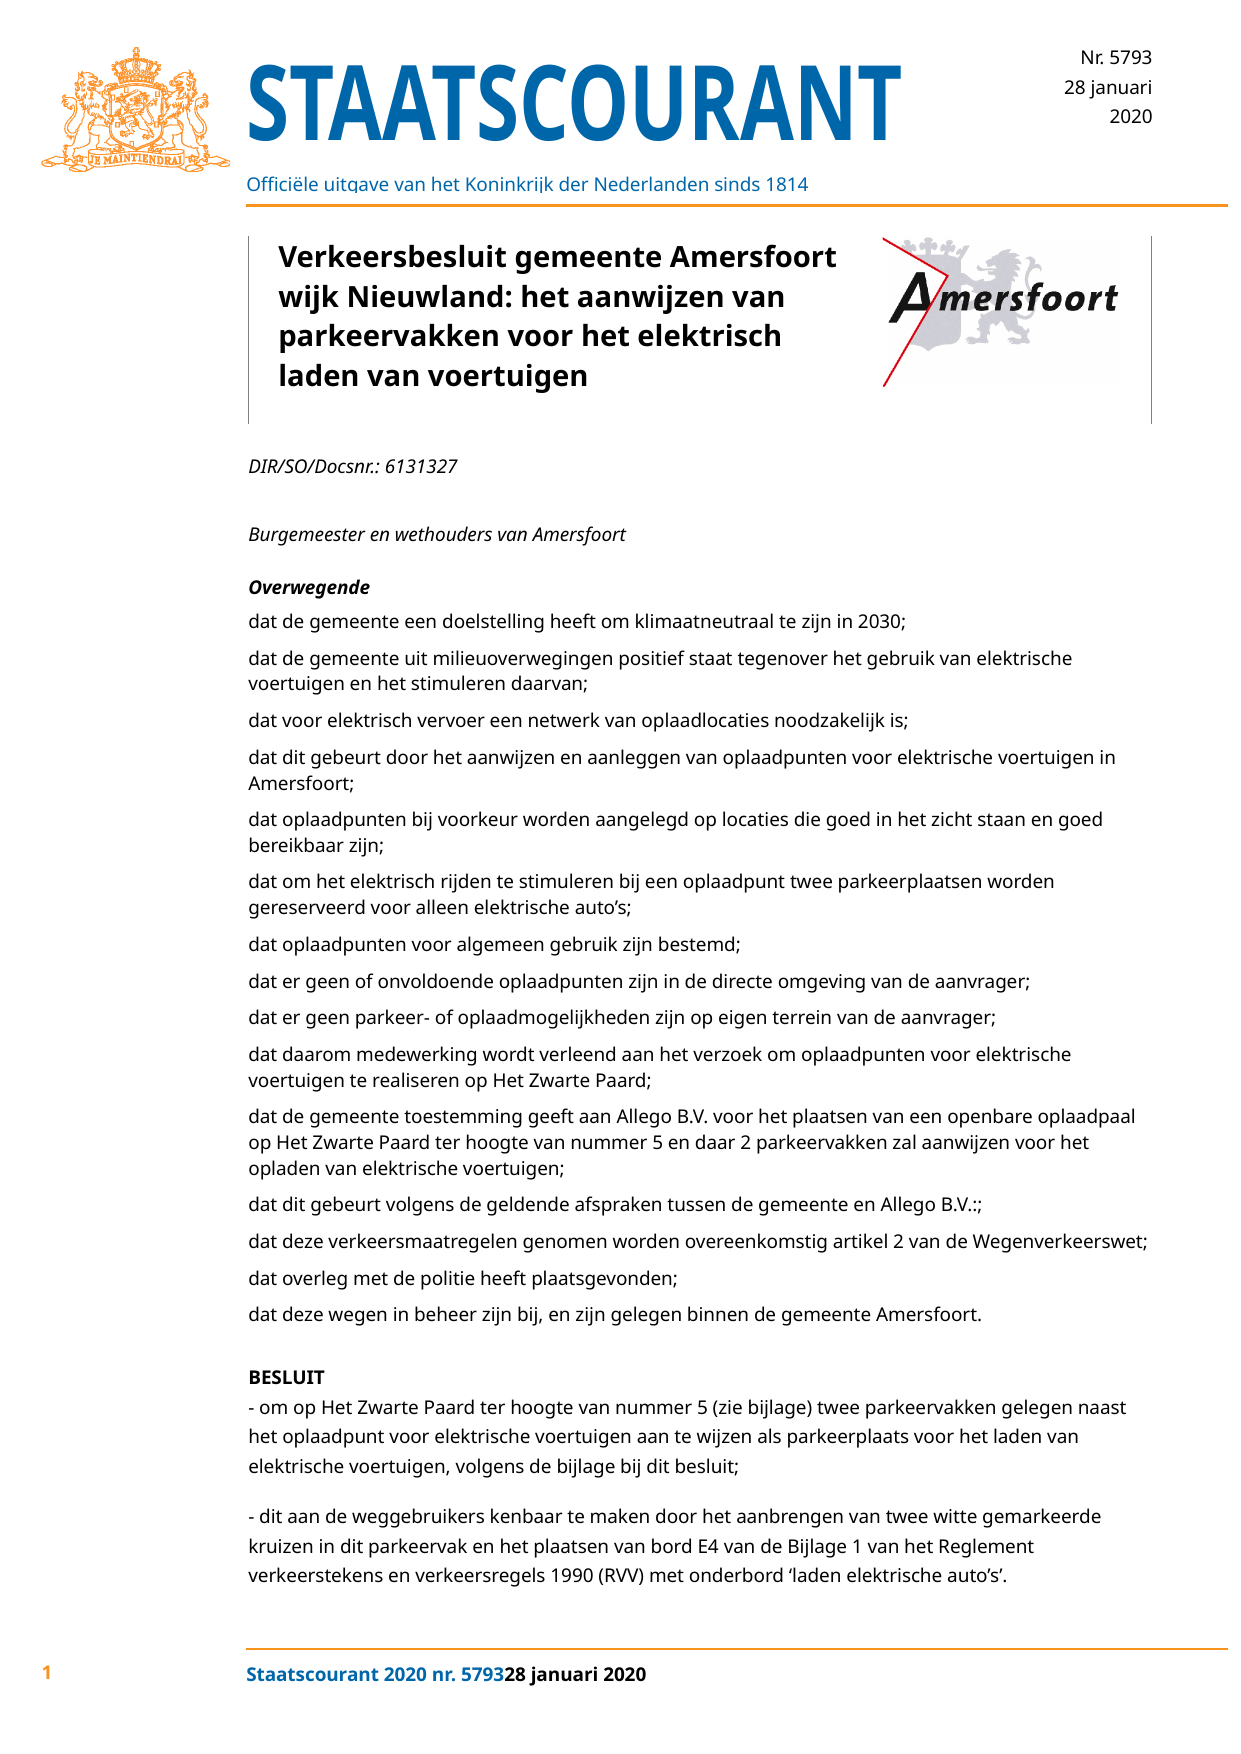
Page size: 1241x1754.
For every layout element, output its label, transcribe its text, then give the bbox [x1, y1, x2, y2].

text BESLUIT [248, 1364, 1152, 1390]
table_header [850, 236, 1151, 424]
text dat om het elektrisch rijden te stimuleren bij een oplaadpunt twee parkeerplaatsen worden gereserveerd voor alleen elektrische auto’s; [248, 869, 1152, 920]
text dat overleg met de politie heeft plaatsgevonden; [248, 1265, 1152, 1291]
text dat er geen of onvoldoende oplaadpunten zijn in de directe omgeving van de aanvrager; [248, 968, 1152, 993]
text - dit aan de weggebruikers kenbaar te maken door het aanbrengen van twee witte gemarkeerde kruizen in dit parkeervak en het plaatsen van bord E4 van de Bijlage 1 van het Reglement verkeerstekens en verkeersregels 1990 (RVV) met onderbord ‘laden elektrische auto’s’. [248, 1503, 1152, 1588]
text dat oplaadpunten bij voorkeur worden aangelegd op locaties die goed in het zicht staan en goed bereikbaar zijn; [248, 806, 1152, 858]
picture [882, 236, 1119, 387]
text Overwegende [248, 574, 1152, 600]
text dat dit gebeurt door het aanwijzen en aanleggen van oplaadpunten voor elektrische voertuigen in Amersfoort; [248, 744, 1152, 795]
text dat daarom medewerking wordt verleend aan het verzoek om oplaadpunten voor elektrische voertuigen te realiseren op Het Zwarte Paard; [248, 1041, 1152, 1093]
text dat deze wegen in beheer zijn bij, en zijn gelegen binnen de gemeente Amersfoort. [248, 1302, 1152, 1327]
text dat oplaadpunten voor algemeen gebruik zijn bestemd; [248, 931, 1152, 957]
text dat de gemeente uit milieuoverwegingen positief staat tegenover het gebruik van elektrische voertuigen en het stimuleren daarvan; [248, 645, 1152, 696]
text dat voor elektrisch vervoer een netwerk van oplaadlocaties noodzakelijk is; [248, 707, 1152, 733]
text dat dit gebeurt volgens de geldende afspraken tussen de gemeente en Allego B.V.:; [248, 1192, 1152, 1217]
text dat de gemeente een doelstelling heeft om klimaatneutraal te zijn in 2030; [248, 608, 1152, 634]
text DIR/SO/Docsnr.: 6131327 [248, 454, 1152, 479]
table_header Verkeersbesluit gemeente Amersfoort wijk Nieuwland: het aanwijzen van parkeervakken voor het elektrisch laden van voertuigen [249, 236, 850, 424]
text dat er geen parkeer- of oplaadmogelijkheden zijn op eigen terrein van de aanvrager; [248, 1004, 1152, 1030]
text - om op Het Zwarte Paard ter hoogte van nummer 5 (zie bijlage) twee parkeervakken gelegen naast het oplaadpunt voor elektrische voertuigen aan te wijzen als parkeerplaats voor het laden van elektrische voertuigen, volgens de bijlage bij dit besluit; [248, 1394, 1152, 1479]
picture [41, 47, 231, 172]
text dat deze verkeersmaatregelen genomen worden overeenkomstig artikel 2 van de Wegenverkeerswet; [248, 1228, 1152, 1254]
text Burgemeester en wethouders van Amersfoort [248, 521, 1152, 547]
text dat de gemeente toestemming geeft aan Allego B.V. voor het plaatsen van een openbare oplaadpaal op Het Zwarte Paard ter hoogte van nummer 5 en daar 2 parkeervakken zal aanwijzen voor het opladen van elektrische voertuigen; [248, 1103, 1152, 1181]
